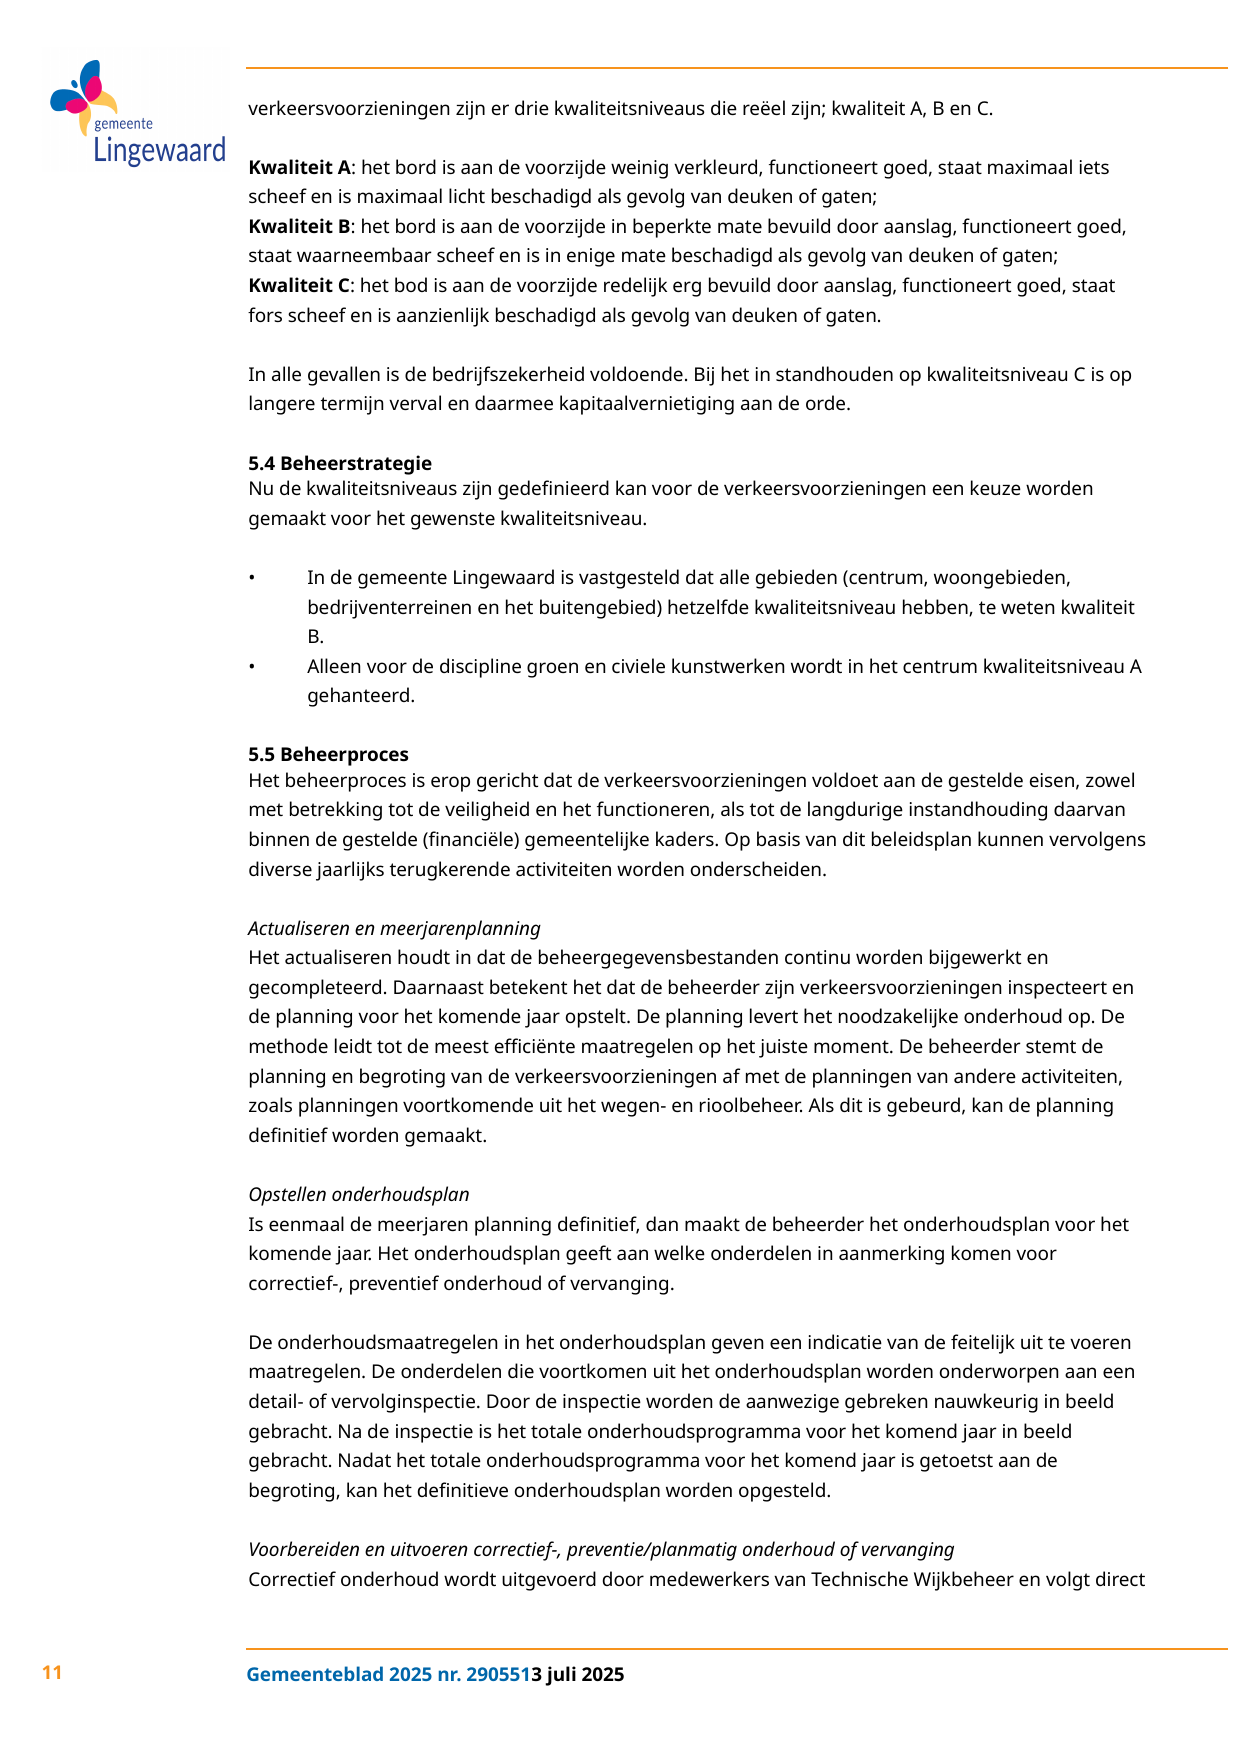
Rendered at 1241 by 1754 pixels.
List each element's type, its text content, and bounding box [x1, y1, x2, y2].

text Is eenmaal de meerjaren planning definitief, dan maakt de beheerder het onderhoudsplan voor het komende jaar. Het onderhoudsplan geeft aan welke onderdelen in aanmerking komen voor correctief-, preventief onderhoud of vervanging. [248, 1211, 1152, 1296]
text Voorbereiden en uitvoeren correctief-, preventie/planmatig onderhoud of vervanging [248, 1536, 1152, 1562]
picture [41, 47, 231, 172]
text Correctief onderhoud wordt uitgevoerd door medewerkers van Technische Wijkbeheer en volgt direct [248, 1566, 1152, 1591]
text 5.4 Beheerstrategie [248, 450, 1152, 476]
text Opstellen onderhoudsplan [248, 1181, 1152, 1207]
text verkeersvoorzieningen zijn er drie kwaliteitsniveaus die reëel zijn; kwaliteit A, B en C. [248, 95, 1152, 121]
text Kwaliteit B: het bord is aan de voorzijde in beperkte mate bevuild door aanslag, functioneert goed, staat waarneembaar scheef en is in enige mate beschadigd als gevolg van deuken of gaten; [248, 213, 1152, 268]
text Nu de kwaliteitsniveaus zijn gedefinieerd kan voor de verkeersvoorzieningen een keuze worden gemaakt voor het gewenste kwaliteitsniveau. [248, 476, 1152, 531]
text Actualiseren en meerjarenplanning [248, 915, 1152, 941]
text Kwaliteit C: het bod is aan de voorzijde redelijk erg bevuild door aanslag, functioneert goed, staat fors scheef en is aanzienlijk beschadigd als gevolg van deuken of gaten. [248, 272, 1152, 328]
table_header In de gemeente Lingewaard is vastgesteld dat alle gebieden (centrum, woongebieden, bedrijventerreinen en het buitengebied) hetzelfde kwaliteitsniveau hebben, te weten kwaliteit B. Alleen voor de discipline groen en civiele kunstwerken wordt in het centrum kwaliteitsniveau A gehanteerd. [248, 564, 1152, 708]
text In alle gevallen is de bedrijfszekerheid voldoende. Bij het in standhouden op kwaliteitsniveau C is op langere termijn verval en daarmee kapitaalvernietiging aan de orde. [248, 361, 1152, 416]
text Het beheerproces is erop gericht dat de verkeersvoorzieningen voldoet aan de gestelde eisen, zowel met betrekking tot de veiligheid en het functioneren, als tot de langdurige instandhouding daarvan binnen de gestelde (financiële) gemeentelijke kaders. Op basis van dit beleidsplan kunnen vervolgens diverse jaarlijks terugkerende activiteiten worden onderscheiden. [248, 767, 1152, 881]
text De onderhoudsmaatregelen in het onderhoudsplan geven een indicatie van de feitelijk uit te voeren maatregelen. De onderdelen die voortkomen uit het onderhoudsplan worden onderworpen aan een detail- of vervolginspectie. Door de inspectie worden de aanwezige gebreken nauwkeurig in beeld gebracht. Na de inspectie is het totale onderhoudsprogramma voor het komend jaar in beeld gebracht. Nadat het totale onderhoudsprogramma voor het komend jaar is getoetst aan de begroting, kan het definitieve onderhoudsplan worden opgesteld. [248, 1329, 1152, 1503]
text Het actualiseren houdt in dat de beheergegevensbestanden continu worden bijgewerkt en gecompleteerd. Daarnaast betekent het dat de beheerder zijn verkeersvoorzieningen inspecteert en de planning voor het komende jaar opstelt. De planning levert het noodzakelijke onderhoud op. De methode leidt tot de meest efficiënte maatregelen op het juiste moment. De beheerder stemt de planning en begroting van de verkeersvoorzieningen af met de planningen van andere activiteiten, zoals planningen voortkomende uit het wegen- en rioolbeheer. Als dit is gebeurd, kan de planning definitief worden gemaakt. [248, 944, 1152, 1148]
text Kwaliteit A: het bord is aan de voorzijde weinig verkleurd, functioneert goed, staat maximaal iets scheef en is maximaal licht beschadigd als gevolg van deuken of gaten; [248, 154, 1152, 209]
text 5.5 Beheerproces [248, 741, 1152, 767]
